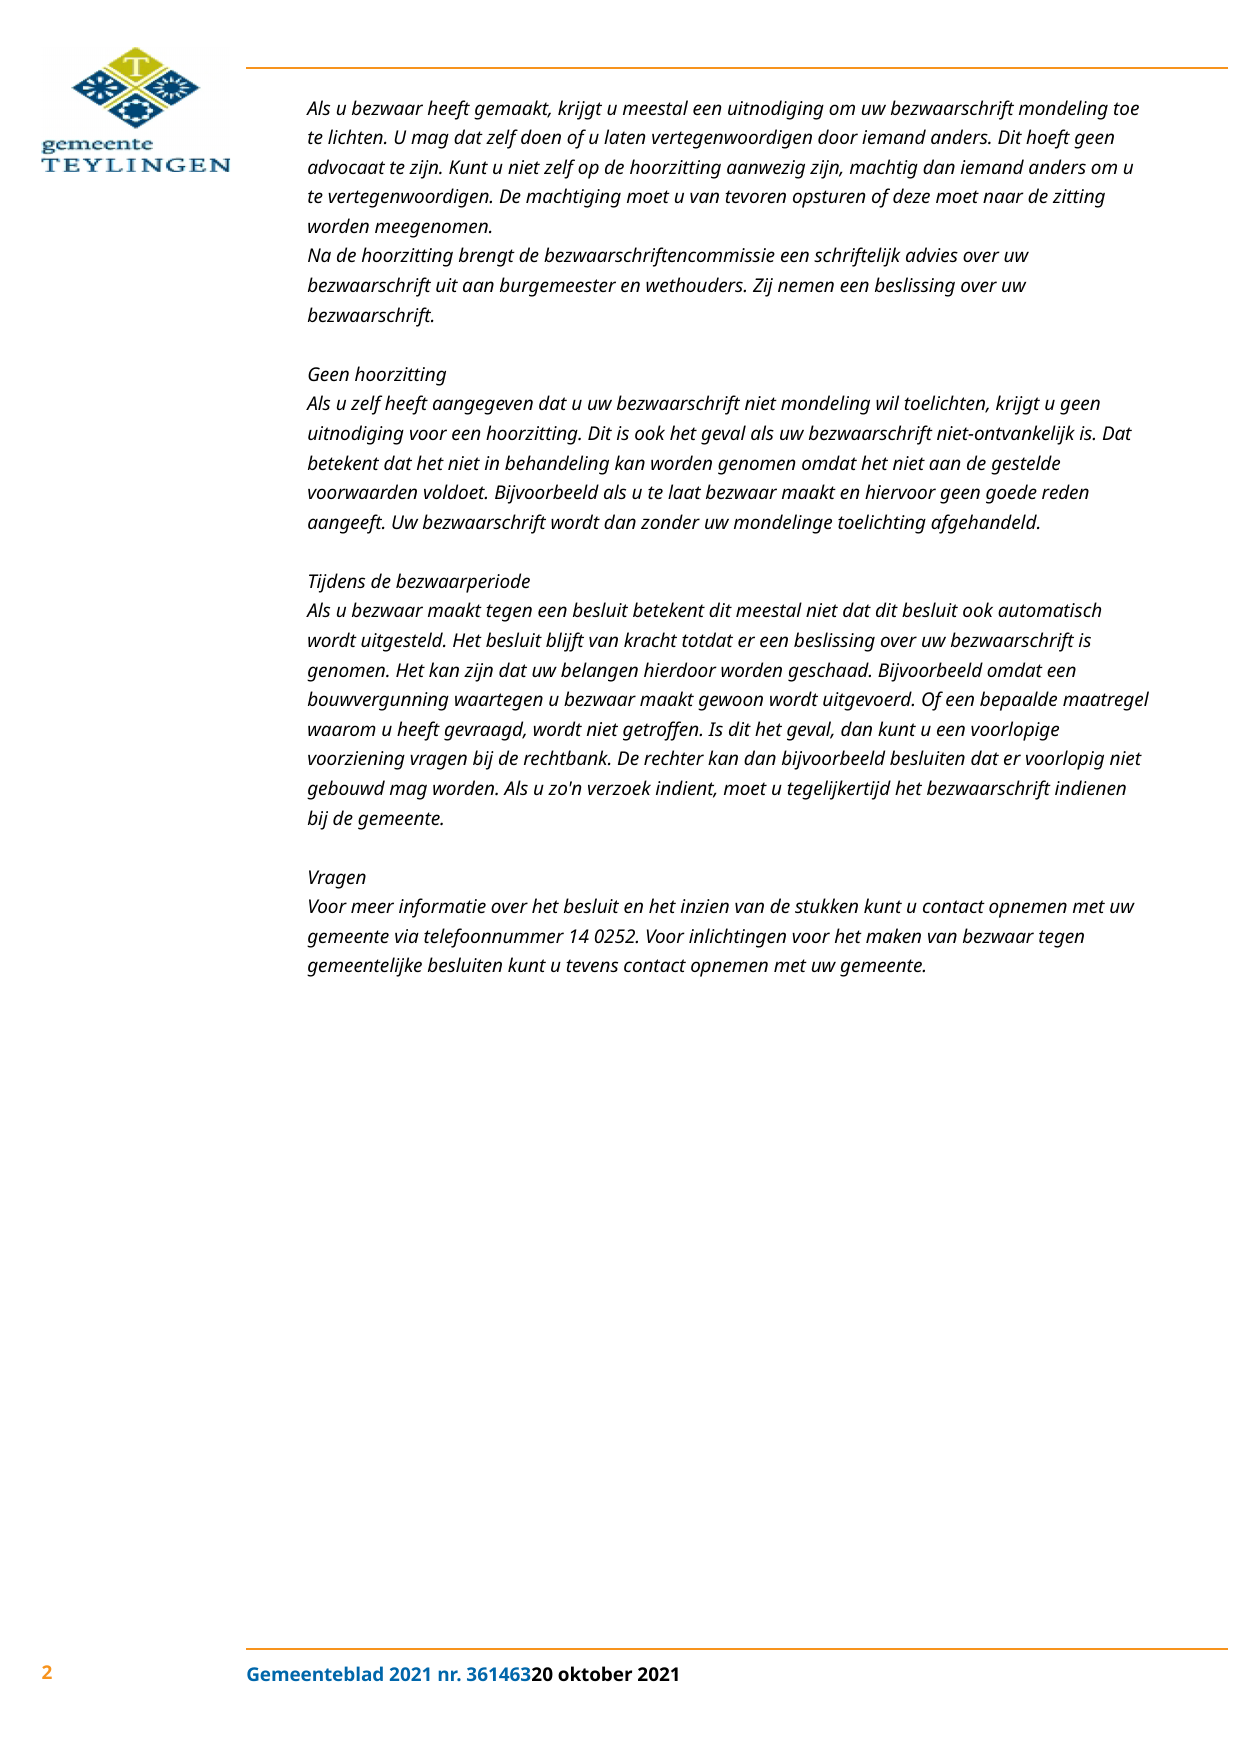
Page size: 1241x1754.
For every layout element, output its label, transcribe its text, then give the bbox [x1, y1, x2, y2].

list Tijdens de bezwaarperiode [248, 568, 1152, 594]
list Als u bezwaar maakt tegen een besluit betekent dit meestal niet dat dit besluit ook automatisch wordt uitgesteld. Het besluit blijft van kracht totdat er een beslissing over uw bezwaarschrift is genomen. Het kan zijn dat uw belangen hierdoor worden geschaad. Bijvoorbeeld omdat een bouwvergunning waartegen u bezwaar maakt gewoon wordt uitgevoerd. Of een bepaalde maatregel waarom u heeft gevraagd, wordt niet getroffen. Is dit het geval, dan kunt u een voorlopige voorziening vragen bij de rechtbank. De rechter kan dan bijvoorbeeld besluiten dat er voorlopig niet gebouwd mag worden. Als u zo'n verzoek indient, moet u tegelijkertijd het bezwaarschrift indienen bij de gemeente. [248, 598, 1152, 831]
picture [41, 47, 231, 172]
list Voor meer informatie over het besluit en het inzien van de stukken kunt u contact opnemen met uw gemeente via telefoonnummer 14 0252. Voor inlichtingen voor het maken van bezwaar tegen gemeentelijke besluiten kunt u tevens contact opnemen met uw gemeente. [248, 893, 1152, 978]
list Als u zelf heeft aangegeven dat u uw bezwaarschrift niet mondeling wil toelichten, krijgt u geen uitnodiging voor een hoorzitting. Dit is ook het geval als uw bezwaarschrift niet-ontvankelijk is. Dat betekent dat het niet in behandeling kan worden genomen omdat het niet aan de gestelde voorwaarden voldoet. Bijvoorbeeld als u te laat bezwaar maakt en hiervoor geen goede reden aangeeft. Uw bezwaarschrift wordt dan zonder uw mondelinge toelichting afgehandeld. [248, 391, 1152, 535]
list Als u bezwaar heeft gemaakt, krijgt u meestal een uitnodiging om uw bezwaarschrift mondeling toe te lichten. U mag dat zelf doen of u laten vertegenwoordigen door iemand anders. Dit hoeft geen advocaat te zijn. Kunt u niet zelf op de hoorzitting aanwezig zijn, machtig dan iemand anders om u te vertegenwoordigen. De machtiging moet u van tevoren opsturen of deze moet naar de zitting worden meegenomen. [248, 95, 1152, 239]
list Na de hoorzitting brengt de bezwaarschriftencommissie een schriftelijk advies over uw bezwaarschrift uit aan burgemeester en wethouders. Zij nemen een beslissing over uw bezwaarschrift. [248, 243, 1152, 328]
list Vragen [248, 864, 1152, 890]
list Geen hoorzitting [248, 361, 1152, 387]
